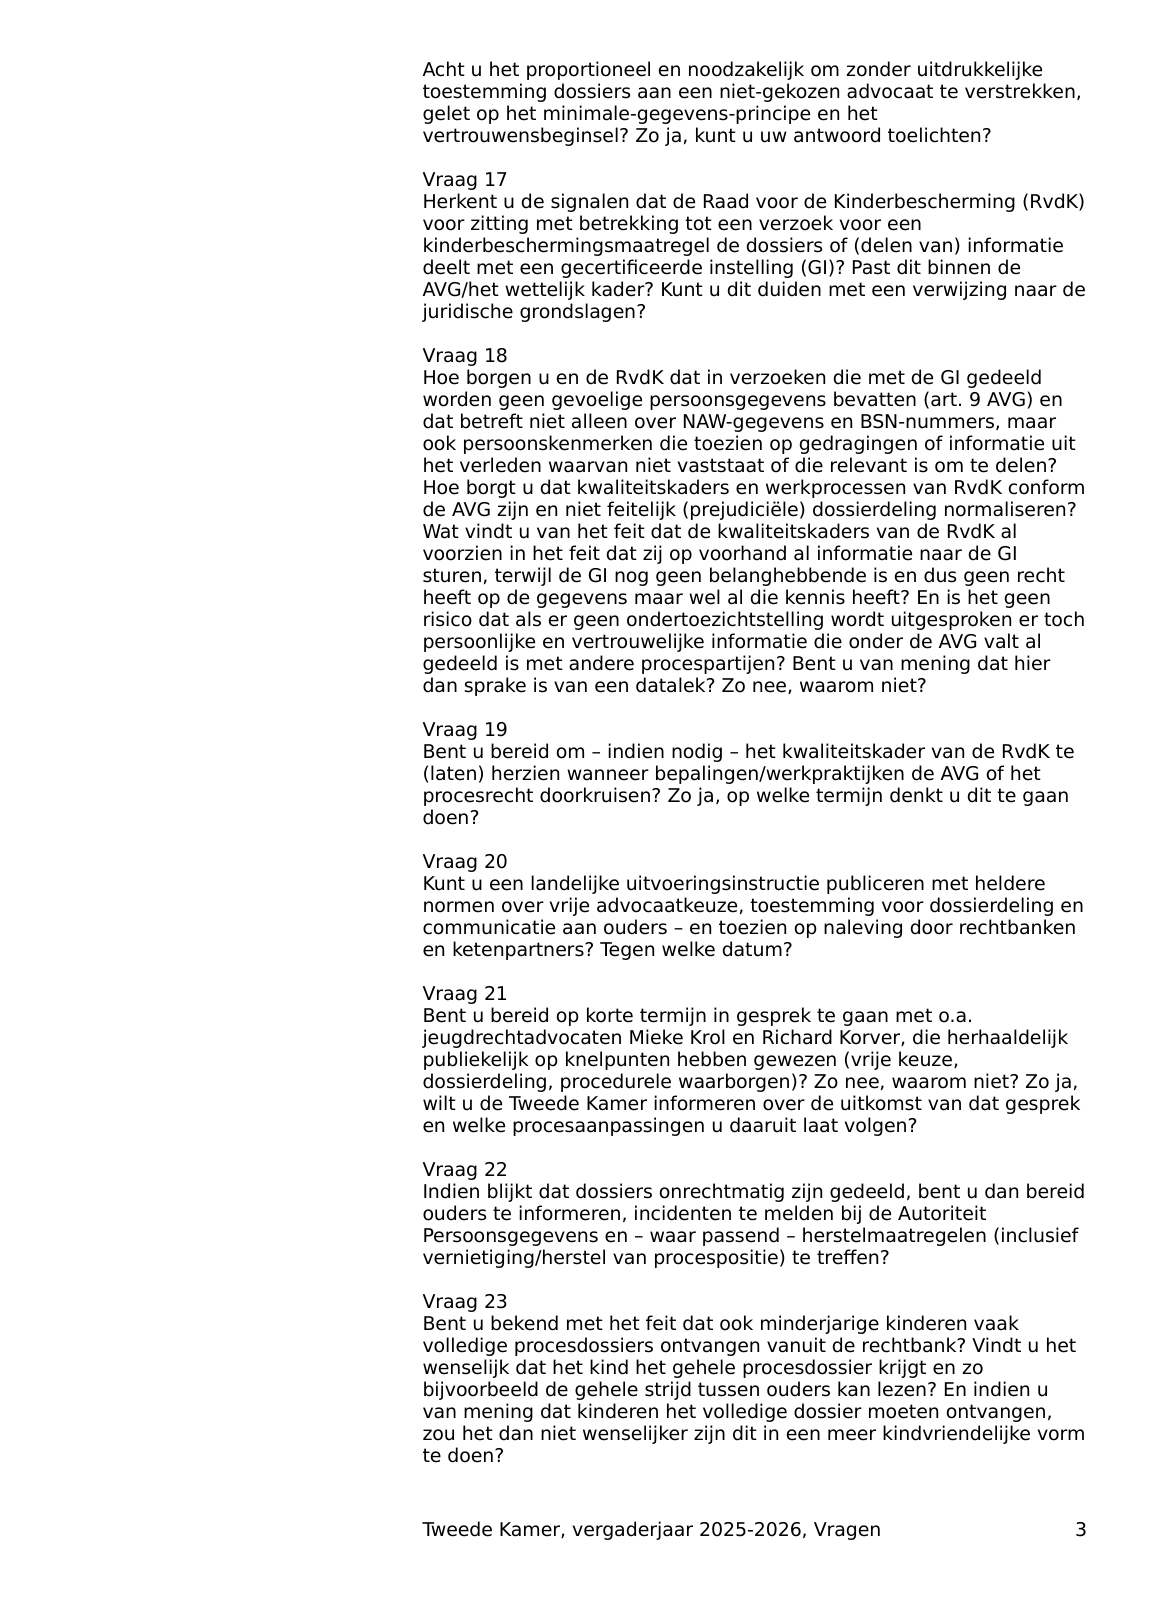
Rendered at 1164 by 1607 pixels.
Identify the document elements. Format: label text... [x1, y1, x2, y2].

text Vraag 21 [422, 983, 1087, 1005]
text Vraag 19 [422, 719, 1087, 741]
text Acht u het proportioneel en noodzakelijk om zonder uitdrukkelijke toestemming dossiers aan een niet-gekozen advocaat te verstrekken, gelet op het minimale-gegevens-principe en het vertrouwensbeginsel? Zo ja, kunt u uw antwoord toelichten? [422, 59, 1087, 147]
text Bent u bereid om – indien nodig – het kwaliteitskader van de RvdK te (laten) herzien wanneer bepalingen/werkpraktijken de AVG of het procesrecht doorkruisen? Zo ja, op welke termijn denkt u dit te gaan doen? [422, 741, 1087, 829]
text Bent u bereid op korte termijn in gesprek te gaan met o.a. jeugdrechtadvocaten Mieke Krol en Richard Korver, die herhaaldelijk publiekelijk op knelpunten hebben gewezen (vrije keuze, dossierdeling, procedurele waarborgen)? Zo nee, waarom niet? Zo ja, wilt u de Tweede Kamer informeren over de uitkomst van dat gesprek en welke procesaanpassingen u daaruit laat volgen? [422, 1005, 1087, 1137]
text Vraag 22 [422, 1159, 1087, 1181]
text Herkent u de signalen dat de Raad voor de Kinderbescherming (RvdK) voor zitting met betrekking tot een verzoek voor een kinderbeschermingsmaatregel de dossiers of (delen van) informatie deelt met een gecertificeerde instelling (GI)? Past dit binnen de AVG/het wettelijk kader? Kunt u dit duiden met een verwijzing naar de juridische grondslagen? [422, 191, 1087, 323]
text Hoe borgen u en de RvdK dat in verzoeken die met de GI gedeeld worden geen gevoelige persoonsgegevens bevatten (art. 9 AVG) en dat betreft niet alleen over NAW-gegevens en BSN-nummers, maar ook persoonskenmerken die toezien op gedragingen of informatie uit het verleden waarvan niet vaststaat of die relevant is om te delen? Hoe borgt u dat kwaliteitskaders en werkprocessen van RvdK conform de AVG zijn en niet feitelijk (prejudiciële) dossierdeling normaliseren? Wat vindt u van het feit dat de kwaliteitskaders van de RvdK al voorzien in het feit dat zij op voorhand al informatie naar de GI sturen, terwijl de GI nog geen belanghebbende is en dus geen recht heeft op de gegevens maar wel al die kennis heeft? En is het geen risico dat als er geen ondertoezichtstelling wordt uitgesproken er toch persoonlijke en vertrouwelijke informatie die onder de AVG valt al gedeeld is met andere procespartijen? Bent u van mening dat hier dan sprake is van een datalek? Zo nee, waarom niet? [422, 367, 1087, 697]
text Vraag 18 [422, 345, 1087, 367]
text Vraag 23 [422, 1291, 1087, 1313]
text Bent u bekend met het feit dat ook minderjarige kinderen vaak volledige procesdossiers ontvangen vanuit de rechtbank? Vindt u het wenselijk dat het kind het gehele procesdossier krijgt en zo bijvoorbeeld de gehele strijd tussen ouders kan lezen? En indien u van mening dat kinderen het volledige dossier moeten ontvangen, zou het dan niet wenselijker zijn dit in een meer kindvriendelijke vorm te doen? [422, 1313, 1087, 1467]
text Vraag 17 [422, 169, 1087, 191]
text Kunt u een landelijke uitvoeringsinstructie publiceren met heldere normen over vrije advocaatkeuze, toestemming voor dossierdeling en communicatie aan ouders – en toezien op naleving door rechtbanken en ketenpartners? Tegen welke datum? [422, 873, 1087, 961]
text Vraag 20 [422, 851, 1087, 873]
text Indien blijkt dat dossiers onrechtmatig zijn gedeeld, bent u dan bereid ouders te informeren, incidenten te melden bij de Autoriteit Persoonsgegevens en – waar passend – herstelmaatregelen (inclusief vernietiging/herstel van procespositie) te treffen? [422, 1181, 1087, 1269]
